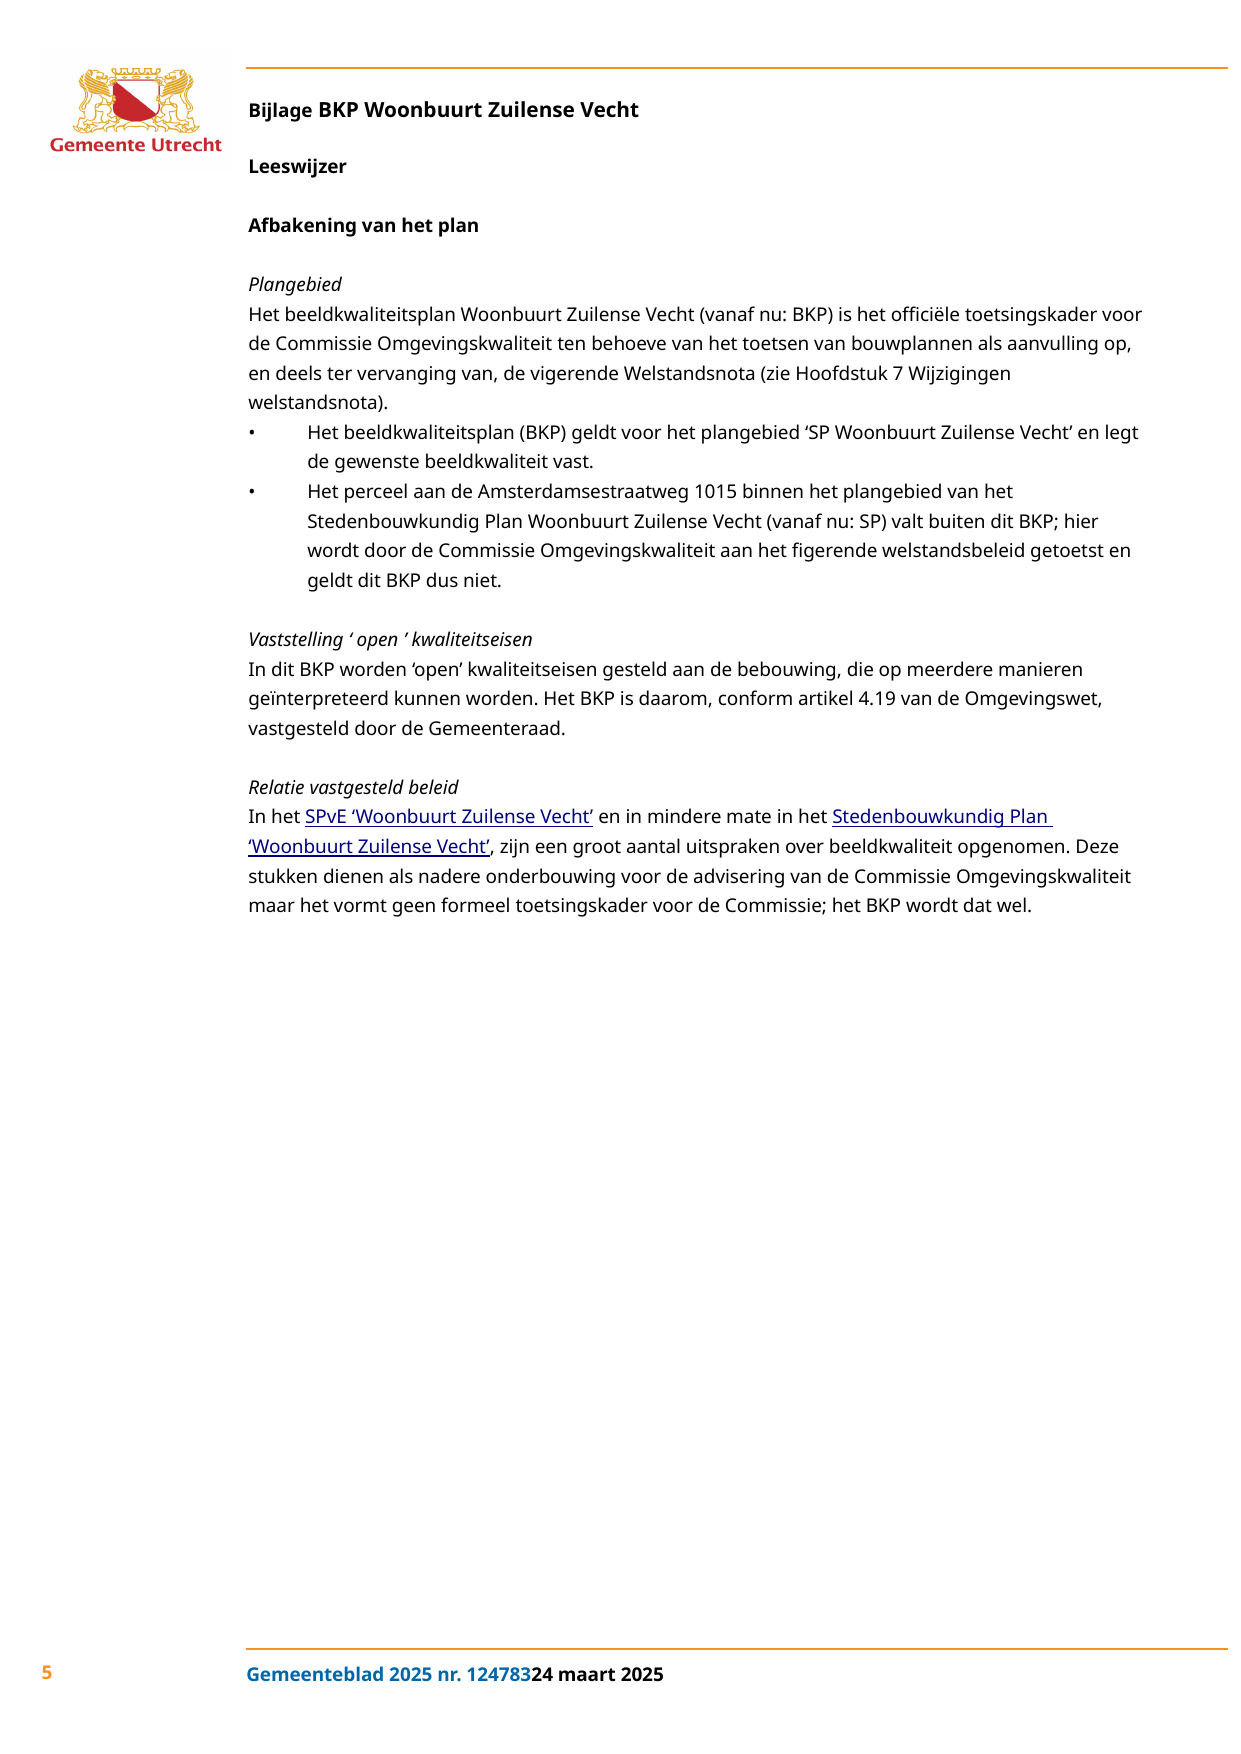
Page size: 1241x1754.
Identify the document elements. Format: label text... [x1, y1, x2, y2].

list Het beeldkwaliteitsplan (BKP) geldt voor het plangebied ‘SP Woonbuurt Zuilense Vecht’ en legt de gewenste beeldkwaliteit vast. [248, 419, 1152, 474]
text Afbakening van het plan [248, 212, 1152, 238]
text In dit BKP worden ‘open’ kwaliteitseisen gesteld aan de bebouwing, die op meerdere manieren geïnterpreteerd kunnen worden. Het BKP is daarom, conform artikel 4.19 van de Omgevingswet, vastgesteld door de Gemeenteraad. [248, 656, 1152, 741]
text Bijlage BKP Woonbuurt Zuilense Vecht [248, 95, 1152, 123]
list Het perceel aan de Amsterdamsestraatweg 1015 binnen het plangebied van het Stedenbouwkundig Plan Woonbuurt Zuilense Vecht (vanaf nu: SP) valt buiten dit BKP; hier wordt door de Commissie Omgevingskwaliteit aan het figerende welstandsbeleid getoetst en geldt dit BKP dus niet. [248, 478, 1152, 593]
text Relatie vastgesteld beleid [248, 774, 1152, 800]
text Plangebied [248, 271, 1152, 297]
text In het SPvE ‘Woonbuurt Zuilense Vecht’ en in mindere mate in het Stedenbouwkundig Plan ‘Woonbuurt Zuilense Vecht’, zijn een groot aantal uitspraken over beeldkwaliteit opgenomen. Deze stukken dienen als nadere onderbouwing voor de advisering van de Commissie Omgevingskwaliteit maar het vormt geen formeel toetsingskader voor de Commissie; het BKP wordt dat wel. [248, 804, 1152, 918]
text Het beeldkwaliteitsplan Woonbuurt Zuilense Vecht (vanaf nu: BKP) is het officiële toetsingskader voor de Commissie Omgevingskwaliteit ten behoeve van het toetsen van bouwplannen als aanvulling op, en deels ter vervanging van, de vigerende Welstandsnota (zie Hoofdstuk 7 Wijzigingen welstandsnota). [248, 301, 1152, 415]
picture [41, 47, 231, 172]
text Vaststelling ‘ open ’ kwaliteitseisen [248, 626, 1152, 652]
text Leeswijzer [248, 153, 1152, 179]
